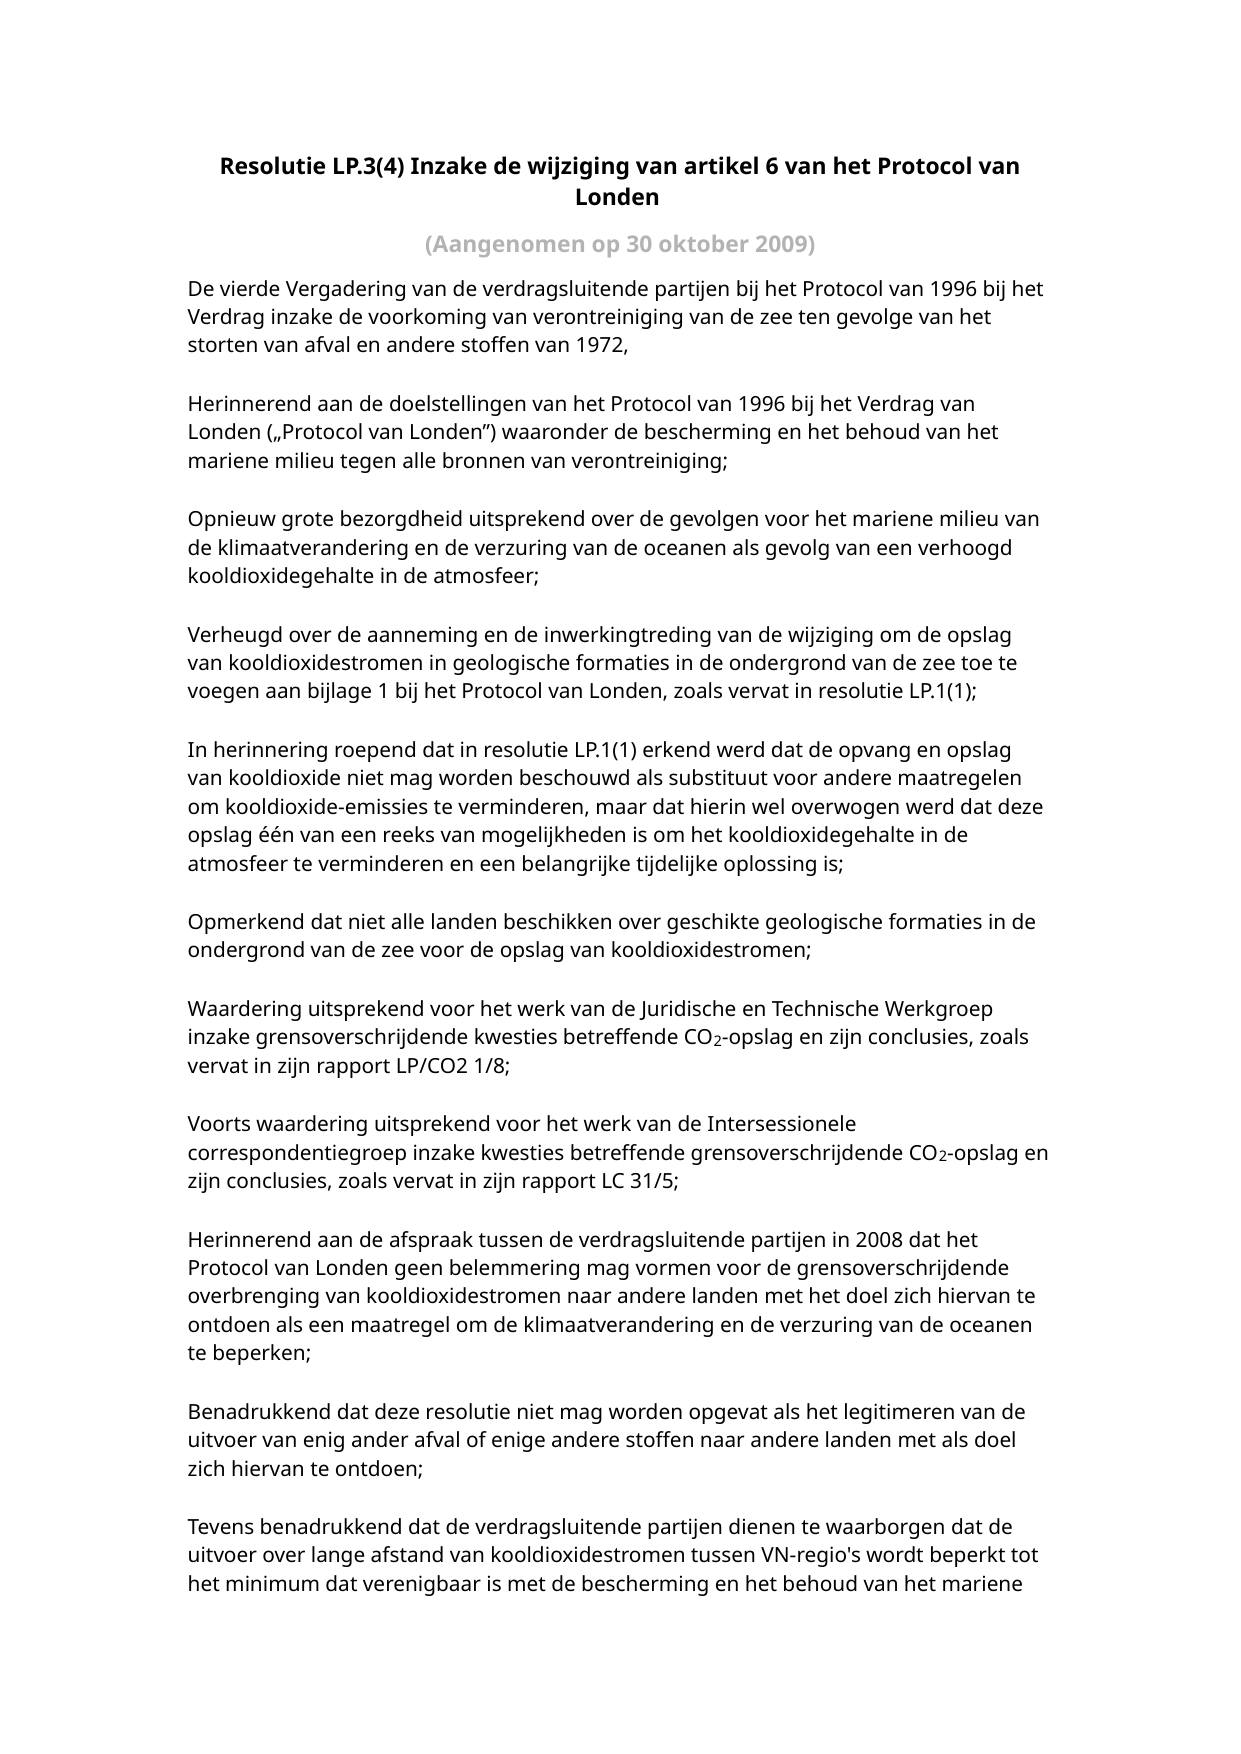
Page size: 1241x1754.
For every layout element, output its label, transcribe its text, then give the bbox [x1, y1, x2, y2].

text Benadrukkend dat deze resolutie niet mag worden opgevat als het legitimeren van de uitvoer van enig ander afval of enige andere stoffen naar andere landen met als doel zich hiervan te ontdoen; [187, 1397, 1053, 1482]
text (Aangenomen op 30 oktober 2009) [187, 227, 1053, 259]
text Voorts waardering uitsprekend voor het werk van de Intersessionele correspondentiegroep inzake kwesties betreffende grensoverschrijdende CO2-opslag en zijn conclusies, zoals vervat in zijn rapport LC 31/5; [187, 1109, 1053, 1195]
text In herinnering roepend dat in resolutie LP.1(1) erkend werd dat de opvang en opslag van kooldioxide niet mag worden beschouwd als substituut voor andere maatregelen om kooldioxide-emissies te verminderen, maar dat hierin wel overwogen werd dat deze opslag één van een reeks van mogelijkheden is om het kooldioxidegehalte in de atmosfeer te verminderen en een belangrijke tijdelijke oplossing is; [187, 735, 1053, 877]
text Waardering uitsprekend voor het werk van de Juridische en Technische Werkgroep inzake grensoverschrijdende kwesties betreffende CO2-opslag en zijn conclusies, zoals vervat in zijn rapport LP/CO2 1/8; [187, 994, 1053, 1079]
text Opmerkend dat niet alle landen beschikken over geschikte geologische formaties in de ondergrond van de zee voor de opslag van kooldioxidestromen; [187, 907, 1053, 964]
subtitle Resolutie LP.3(4) Inzake de wijziging van artikel 6 van het Protocol van Londen [187, 150, 1053, 212]
text Herinnerend aan de doelstellingen van het Protocol van 1996 bij het Verdrag van Londen („Protocol van Londen”) waaronder de bescherming en het behoud van het mariene milieu tegen alle bronnen van verontreiniging; [187, 389, 1053, 474]
text Tevens benadrukkend dat de verdragsluitende partijen dienen te waarborgen dat de uitvoer over lange afstand van kooldioxidestromen tussen VN-regio's wordt beperkt tot het minimum dat verenigbaar is met de bescherming en het behoud van het mariene [187, 1512, 1053, 1597]
text Herinnerend aan de afspraak tussen de verdragsluitende partijen in 2008 dat het Protocol van Londen geen belemmering mag vormen voor de grensoverschrijdende overbrenging van kooldioxidestromen naar andere landen met het doel zich hiervan te ontdoen als een maatregel om de klimaatverandering en de verzuring van de oceanen te beperken; [187, 1225, 1053, 1367]
text Verheugd over de aanneming en de inwerkingtreding van de wijziging om de opslag van kooldioxidestromen in geologische formaties in de ondergrond van de zee toe te voegen aan bijlage 1 bij het Protocol van Londen, zoals vervat in resolutie LP.1(1); [187, 620, 1053, 705]
text Opnieuw grote bezorgdheid uitsprekend over de gevolgen voor het mariene milieu van de klimaatverandering en de verzuring van de oceanen als gevolg van een verhoogd kooldioxidegehalte in de atmosfeer; [187, 504, 1053, 590]
text De vierde Vergadering van de verdragsluitende partijen bij het Protocol van 1996 bij het Verdrag inzake de voorkoming van verontreiniging van de zee ten gevolge van het storten van afval en andere stoffen van 1972, [187, 274, 1053, 359]
